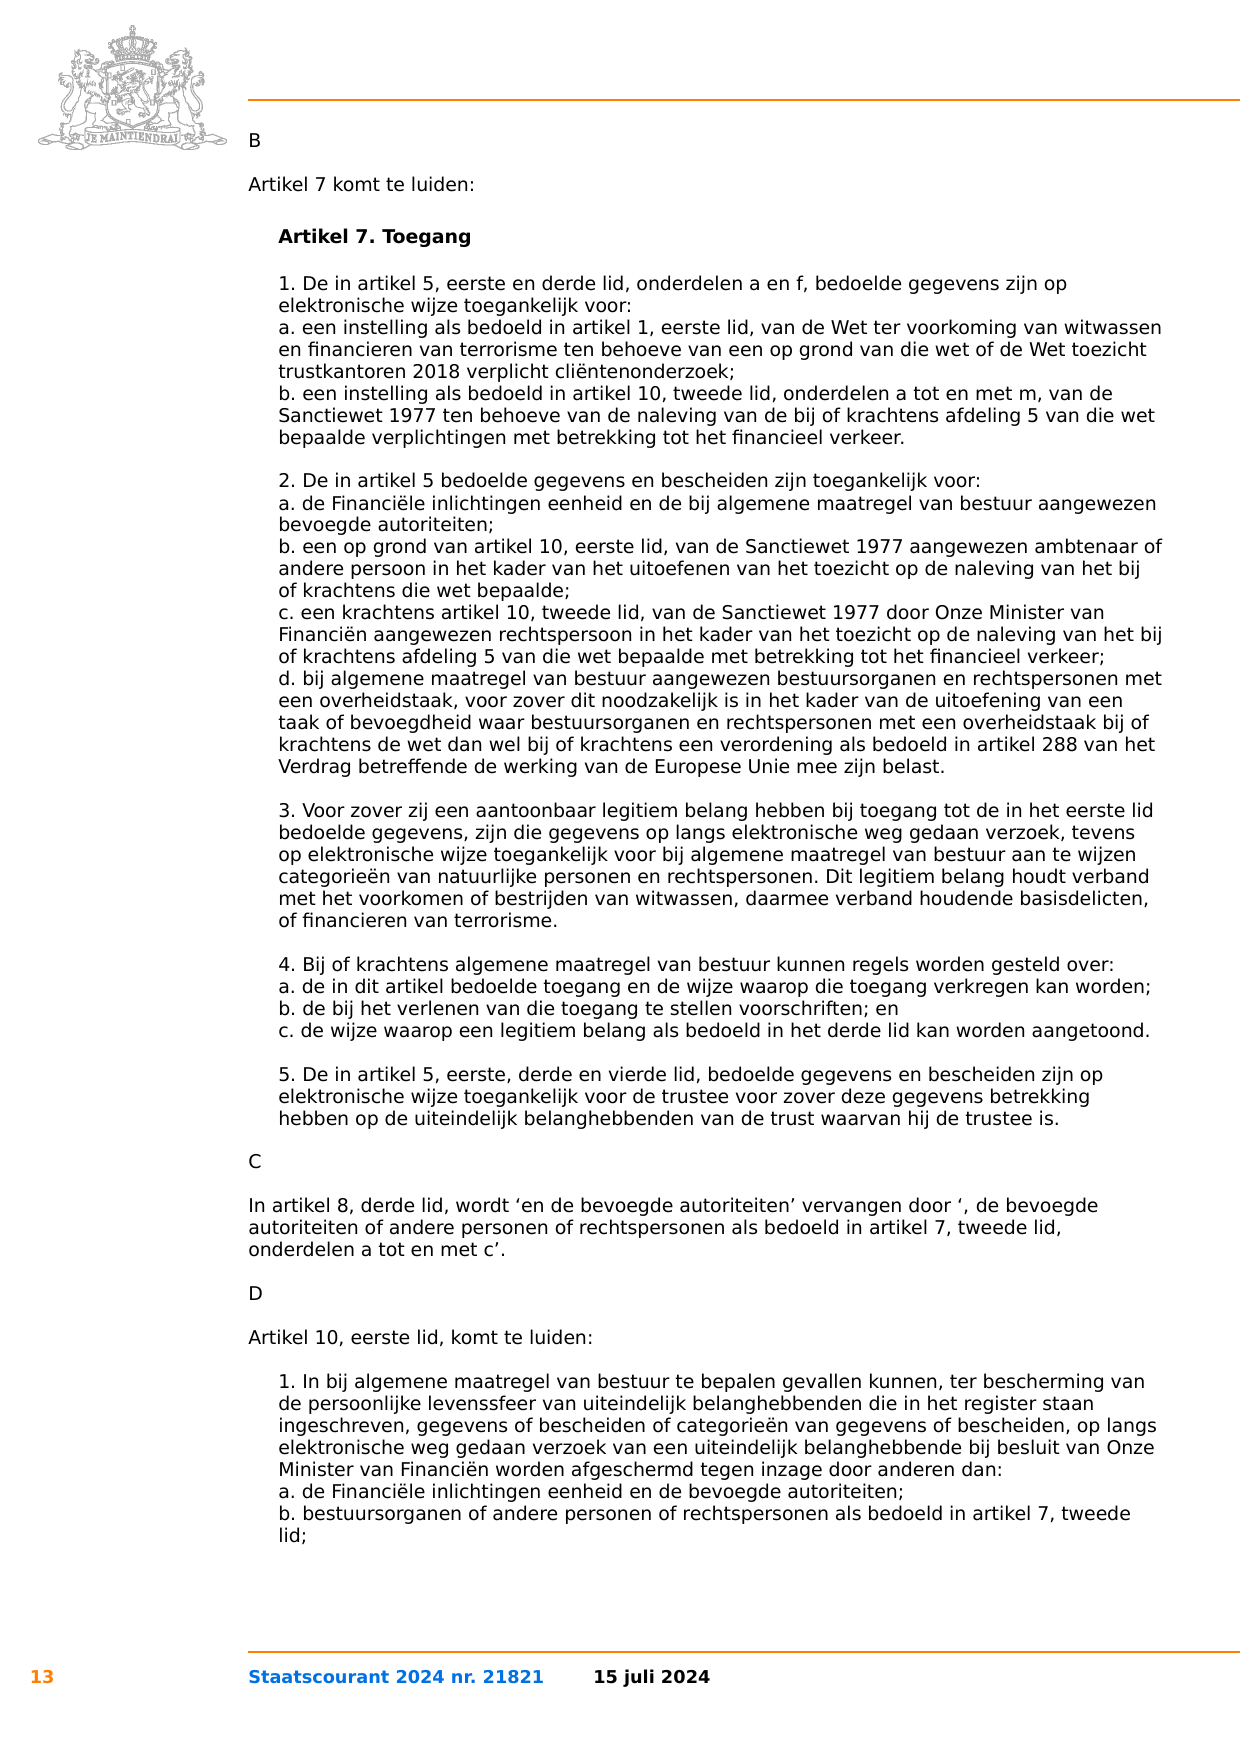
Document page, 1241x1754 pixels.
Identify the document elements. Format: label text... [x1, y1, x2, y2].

text b. bestuursorganen of andere personen of rechtspersonen als bedoeld in artikel 7, tweede lid; [278, 1503, 1163, 1547]
text In artikel 8, derde lid, wordt ‘en de bevoegde autoriteiten’ vervangen door ‘, de bevoegde autoriteiten of andere personen of rechtspersonen als bedoeld in artikel 7, tweede lid, onderdelen a tot en met c’. [248, 1195, 1163, 1261]
text 5. De in artikel 5, eerste, derde en vierde lid, bedoelde gegevens en bescheiden zijn op elektronische wijze toegankelijk voor de trustee voor zover deze gegevens betrekking hebben op de uiteindelijk belanghebbenden van de trust waarvan hij de trustee is. [278, 1063, 1163, 1129]
text 2. De in artikel 5 bedoelde gegevens en bescheiden zijn toegankelijk voor: [278, 470, 1163, 492]
text a. de Financiële inlichtingen eenheid en de bevoegde autoriteiten; [278, 1481, 1163, 1503]
text D [248, 1283, 1163, 1305]
text b. de bij het verlenen van die toegang te stellen voorschriften; en [278, 998, 1163, 1020]
text 4. Bij of krachtens algemene maatregel van bestuur kunnen regels worden gesteld over: [278, 954, 1163, 976]
text Artikel 7 komt te luiden: [248, 174, 1163, 196]
text 3. Voor zover zij een aantoonbaar legitiem belang hebben bij toegang tot de in het eerste lid bedoelde gegevens, zijn die gegevens op langs elektronische weg gedaan verzoek, tevens op elektronische wijze toegankelijk voor bij algemene maatregel van bestuur aan te wijzen categorieën van natuurlijke personen en rechtspersonen. Dit legitiem belang houdt verband met het voorkomen of bestrijden van witwassen, daarmee verband houdende basisdelicten, of financieren van terrorisme. [278, 800, 1163, 932]
picture [38, 25, 227, 150]
text C [248, 1151, 1163, 1173]
text c. de wijze waarop een legitiem belang als bedoeld in het derde lid kan worden aangetoond. [278, 1020, 1163, 1042]
text Artikel 10, eerste lid, komt te luiden: [248, 1327, 1163, 1349]
text 1. De in artikel 5, eerste en derde lid, onderdelen a en f, bedoelde gegevens zijn op elektronische wijze toegankelijk voor: [278, 273, 1163, 317]
text b. een op grond van artikel 10, eerste lid, van de Sanctiewet 1977 aangewezen ambtenaar of andere persoon in het kader van het uitoefenen van het toezicht op de naleving van het bij of krachtens die wet bepaalde; [278, 536, 1163, 602]
text 1. In bij algemene maatregel van bestuur te bepalen gevallen kunnen, ter bescherming van de persoonlijke levenssfeer van uiteindelijk belanghebbenden die in het register staan ingeschreven, gegevens of bescheiden of categorieën van gegevens of bescheiden, op langs elektronische weg gedaan verzoek van een uiteindelijk belanghebbende bij besluit van Onze Minister van Financiën worden afgeschermd tegen inzage door anderen dan: [278, 1371, 1163, 1481]
text a. de Financiële inlichtingen eenheid en de bij algemene maatregel van bestuur aangewezen bevoegde autoriteiten; [278, 492, 1163, 536]
text d. bij algemene maatregel van bestuur aangewezen bestuursorganen en rechtspersonen met een overheidstaak, voor zover dit noodzakelijk is in het kader van de uitoefening van een taak of bevoegdheid waar bestuursorganen en rechtspersonen met een overheidstaak bij of krachtens de wet dan wel bij of krachtens een verordening als bedoeld in artikel 288 van het Verdrag betreffende de werking van de Europese Unie mee zijn belast. [278, 668, 1163, 778]
text a. een instelling als bedoeld in artikel 1, eerste lid, van de Wet ter voorkoming van witwassen en financieren van terrorisme ten behoeve van een op grond van die wet of de Wet toezicht trustkantoren 2018 verplicht cliëntenonderzoek; [278, 317, 1163, 383]
subtitle Artikel 7. Toegang [278, 226, 1163, 248]
text c. een krachtens artikel 10, tweede lid, van de Sanctiewet 1977 door Onze Minister van Financiën aangewezen rechtspersoon in het kader van het toezicht op de naleving van het bij of krachtens afdeling 5 van die wet bepaalde met betrekking tot het financieel verkeer; [278, 602, 1163, 668]
text a. de in dit artikel bedoelde toegang en de wijze waarop die toegang verkregen kan worden; [278, 976, 1163, 998]
text b. een instelling als bedoeld in artikel 10, tweede lid, onderdelen a tot en met m, van de Sanctiewet 1977 ten behoeve van de naleving van de bij of krachtens afdeling 5 van die wet bepaalde verplichtingen met betrekking tot het financieel verkeer. [278, 383, 1163, 448]
text B [248, 130, 1163, 152]
